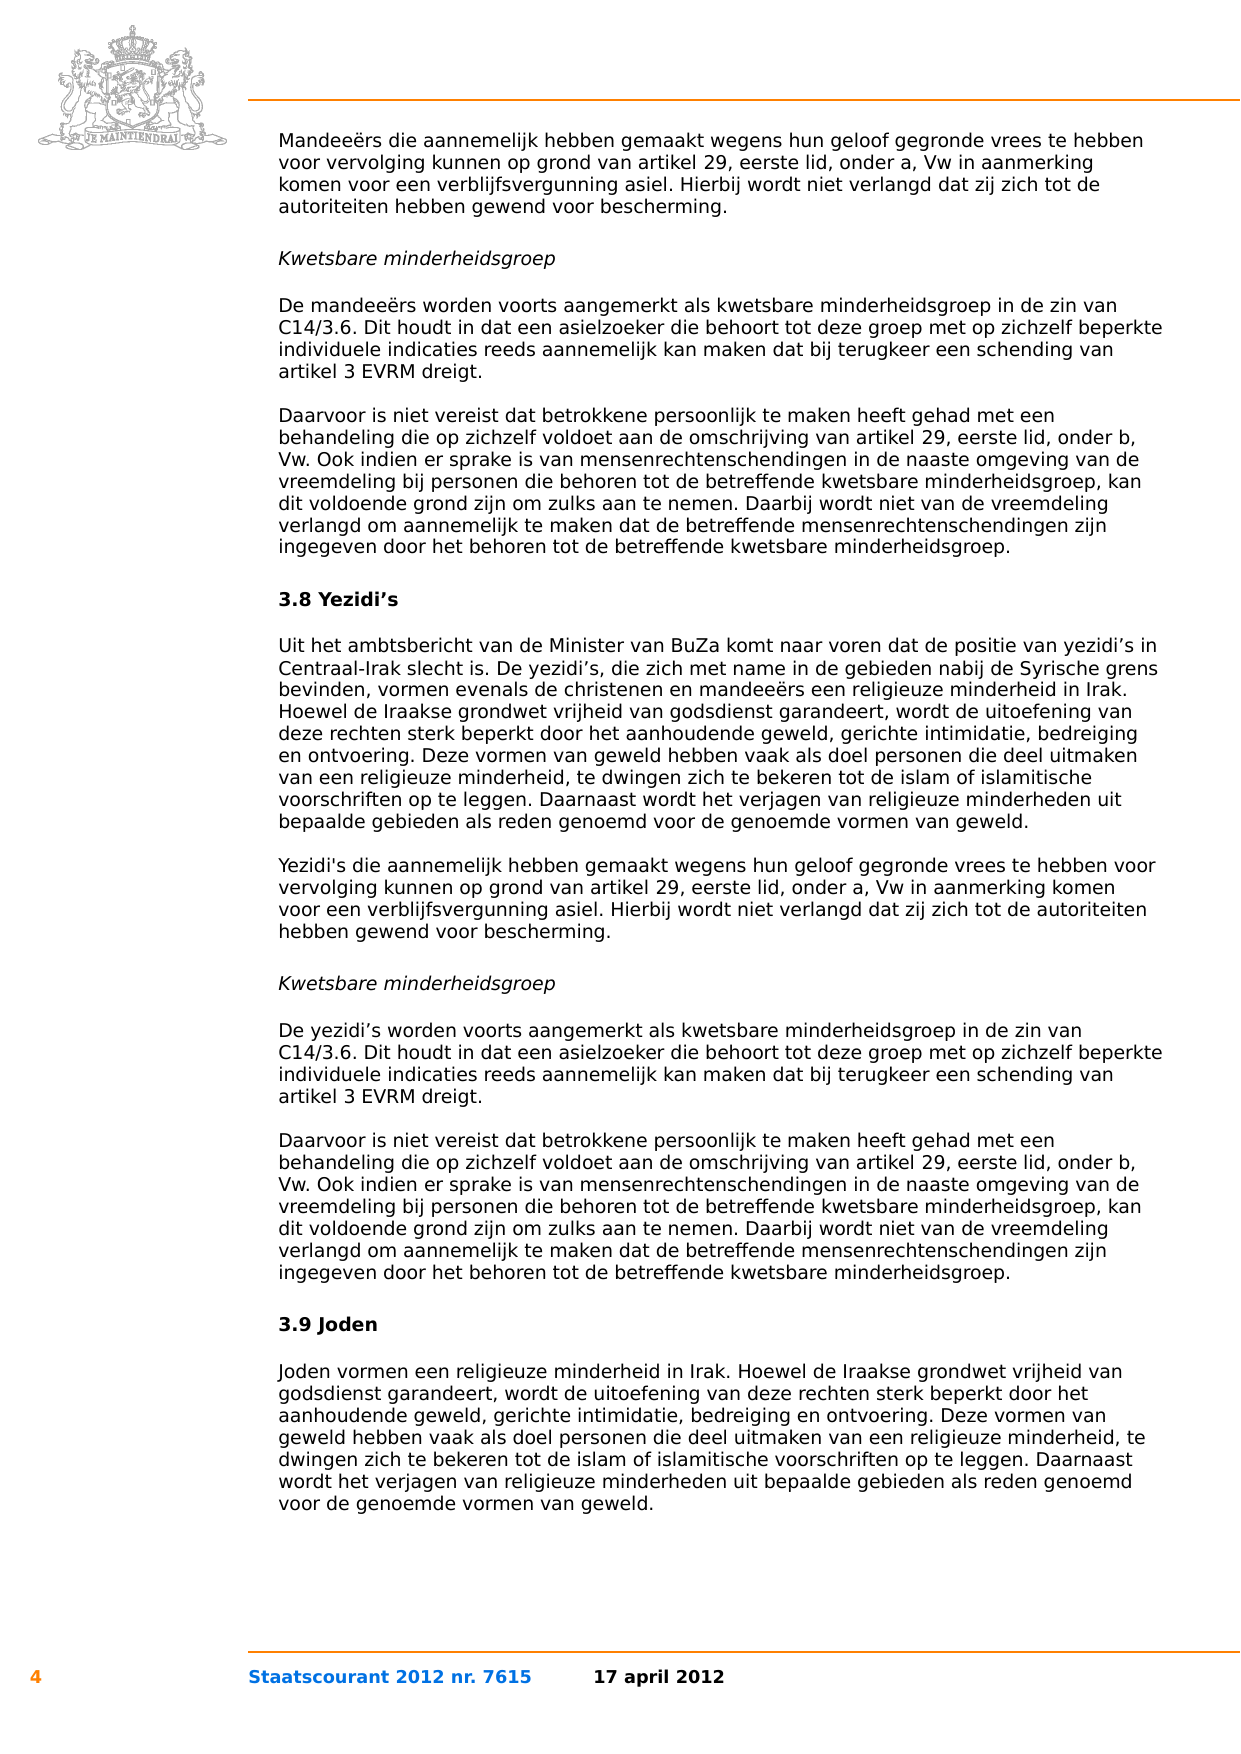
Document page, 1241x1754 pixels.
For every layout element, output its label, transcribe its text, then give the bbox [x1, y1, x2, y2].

text Daarvoor is niet vereist dat betrokkene persoonlijk te maken heeft gehad met een behandeling die op zichzelf voldoet aan de omschrijving van artikel 29, eerste lid, onder b, Vw. Ook indien er sprake is van mensenrechtenschendingen in de naaste omgeving van de vreemdeling bij personen die behoren tot de betreffende kwetsbare minderheidsgroep, kan dit voldoende grond zijn om zulks aan te nemen. Daarbij wordt niet van de vreemdeling verlangd om aannemelijk te maken dat de betreffende mensenrechtenschendingen zijn ingegeven door het behoren tot de betreffende kwetsbare minderheidsgroep. [278, 404, 1163, 558]
text Joden vormen een religieuze minderheid in Irak. Hoewel de Iraakse grondwet vrijheid van godsdienst garandeert, wordt de uitoefening van deze rechten sterk beperkt door het aanhoudende geweld, gerichte intimidatie, bedreiging en ontvoering. Deze vormen van geweld hebben vaak als doel personen die deel uitmaken van een religieuze minderheid, te dwingen zich te bekeren tot de islam of islamitische voorschriften op te leggen. Daarnaast wordt het verjagen van religieuze minderheden uit bepaalde gebieden als reden genoemd voor de genoemde vormen van geweld. [278, 1361, 1163, 1514]
picture [38, 25, 227, 150]
text Yezidi's die aannemelijk hebben gemaakt wegens hun geloof gegronde vrees te hebben voor vervolging kunnen op grond van artikel 29, eerste lid, onder a, Vw in aanmerking komen voor een verblijfsvergunning asiel. Hierbij wordt niet verlangd dat zij zich tot de autoriteiten hebben gewend voor bescherming. [278, 855, 1163, 943]
subtitle 3.9 Joden [278, 1314, 1163, 1336]
text Mandeeërs die aannemelijk hebben gemaakt wegens hun geloof gegronde vrees te hebben voor vervolging kunnen op grond van artikel 29, eerste lid, onder a, Vw in aanmerking komen voor een verblijfsvergunning asiel. Hierbij wordt niet verlangd dat zij zich tot de autoriteiten hebben gewend voor bescherming. [278, 130, 1163, 218]
text Daarvoor is niet vereist dat betrokkene persoonlijk te maken heeft gehad met een behandeling die op zichzelf voldoet aan de omschrijving van artikel 29, eerste lid, onder b, Vw. Ook indien er sprake is van mensenrechtenschendingen in de naaste omgeving van de vreemdeling bij personen die behoren tot de betreffende kwetsbare minderheidsgroep, kan dit voldoende grond zijn om zulks aan te nemen. Daarbij wordt niet van de vreemdeling verlangd om aannemelijk te maken dat de betreffende mensenrechtenschendingen zijn ingegeven door het behoren tot de betreffende kwetsbare minderheidsgroep. [278, 1130, 1163, 1284]
subtitle Kwetsbare minderheidsgroep [278, 973, 1163, 995]
text Uit het ambtsbericht van de Minister van BuZa komt naar voren dat de positie van yezidi’s in Centraal-Irak slecht is. De yezidi’s, die zich met name in de gebieden nabij de Syrische grens bevinden, vormen evenals de christenen en mandeeërs een religieuze minderheid in Irak. Hoewel de Iraakse grondwet vrijheid van godsdienst garandeert, wordt de uitoefening van deze rechten sterk beperkt door het aanhoudende geweld, gerichte intimidatie, bedreiging en ontvoering. Deze vormen van geweld hebben vaak als doel personen die deel uitmaken van een religieuze minderheid, te dwingen zich te bekeren tot de islam of islamitische voorschriften op te leggen. Daarnaast wordt het verjagen van religieuze minderheden uit bepaalde gebieden als reden genoemd voor de genoemde vormen van geweld. [278, 635, 1163, 833]
subtitle 3.8 Yezidi’s [278, 588, 1163, 610]
text De yezidi’s worden voorts aangemerkt als kwetsbare minderheidsgroep in de zin van C14/3.6. Dit houdt in dat een asielzoeker die behoort tot deze groep met op zichzelf beperkte individuele indicaties reeds aannemelijk kan maken dat bij terugkeer een schending van artikel 3 EVRM dreigt. [278, 1020, 1163, 1108]
subtitle Kwetsbare minderheidsgroep [278, 248, 1163, 270]
text De mandeeërs worden voorts aangemerkt als kwetsbare minderheidsgroep in de zin van C14/3.6. Dit houdt in dat een asielzoeker die behoort tot deze groep met op zichzelf beperkte individuele indicaties reeds aannemelijk kan maken dat bij terugkeer een schending van artikel 3 EVRM dreigt. [278, 295, 1163, 383]
